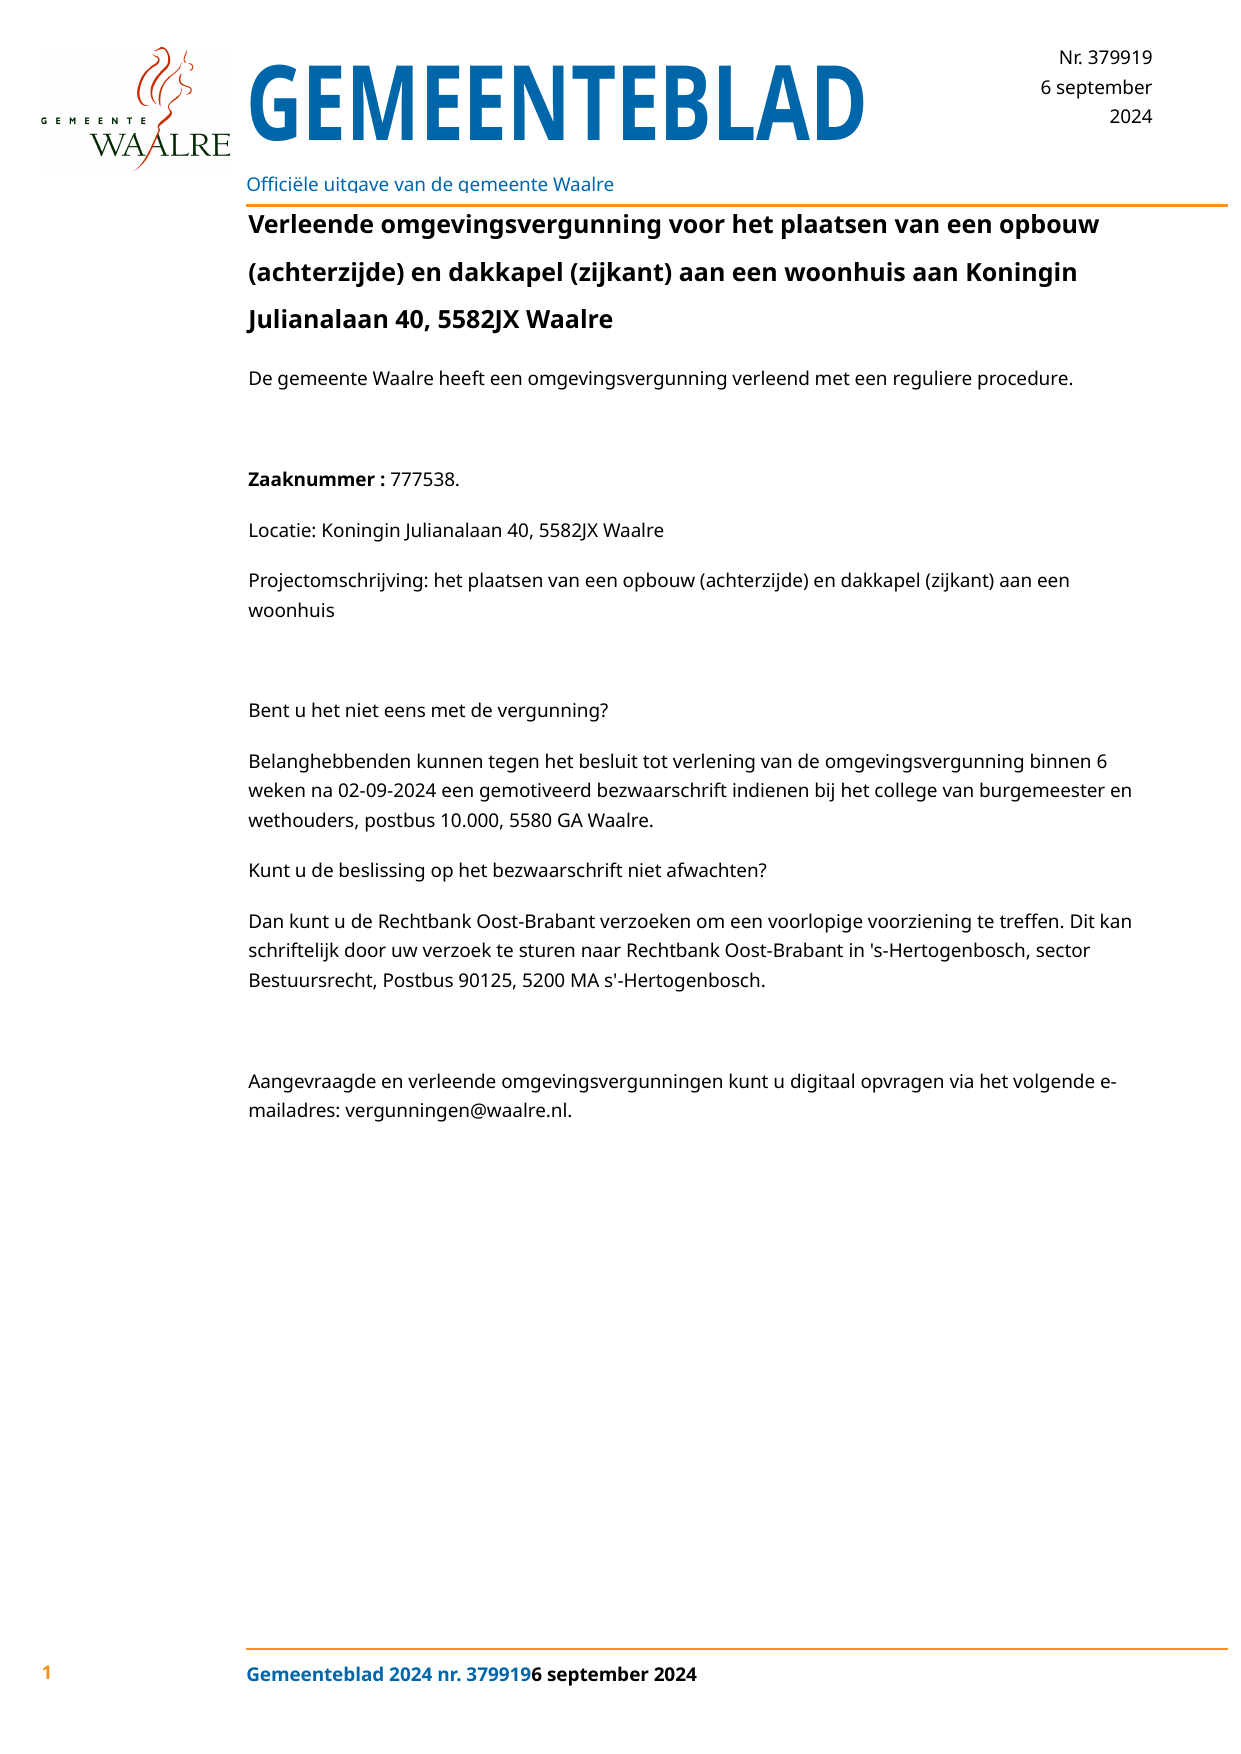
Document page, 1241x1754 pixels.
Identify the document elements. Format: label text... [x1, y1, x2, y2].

text Zaaknummer : 777538. [248, 466, 1152, 492]
text De gemeente Waalre heeft een omgevingsvergunning verleend met een reguliere procedure. [248, 366, 1152, 391]
text Belanghebbenden kunnen tegen het besluit tot verlening van de omgevingsvergunning binnen 6 weken na 02-09-2024 een gemotiveerd bezwaarschrift indienen bij het college van burgemeester en wethouders, postbus 10.000, 5580 GA Waalre. [248, 748, 1152, 833]
text Dan kunt u de Rechtbank Oost-Brabant verzoeken om een voorlopige voorziening te treffen. Dit kan schriftelijk door uw verzoek te sturen naar Rechtbank Oost-Brabant in 's-Hertogenbosch, sector Bestuursrecht, Postbus 90125, 5200 MA s'-Hertogenbosch. [248, 908, 1152, 993]
picture [41, 47, 231, 172]
text Kunt u de beslissing op het bezwaarschrift niet afwachten? [248, 858, 1152, 883]
text Projectomschrijving: het plaatsen van een opbouw (achterzijde) en dakkapel (zijkant) aan een woonhuis [248, 567, 1152, 622]
text Verleende omgevingsvergunning voor het plaatsen van een opbouw (achterzijde) en dakkapel (zijkant) aan een woonhuis aan Koningin Julianalaan 40, 5582JX Waalre [248, 207, 1152, 336]
text Locatie: Koningin Julianalaan 40, 5582JX Waalre [248, 517, 1152, 542]
text Bent u het niet eens met de vergunning? [248, 698, 1152, 723]
text Aangevraagde en verleende omgevingsvergunningen kunt u digitaal opvragen via het volgende e-mailadres: vergunningen@waalre.nl. [248, 1068, 1152, 1123]
